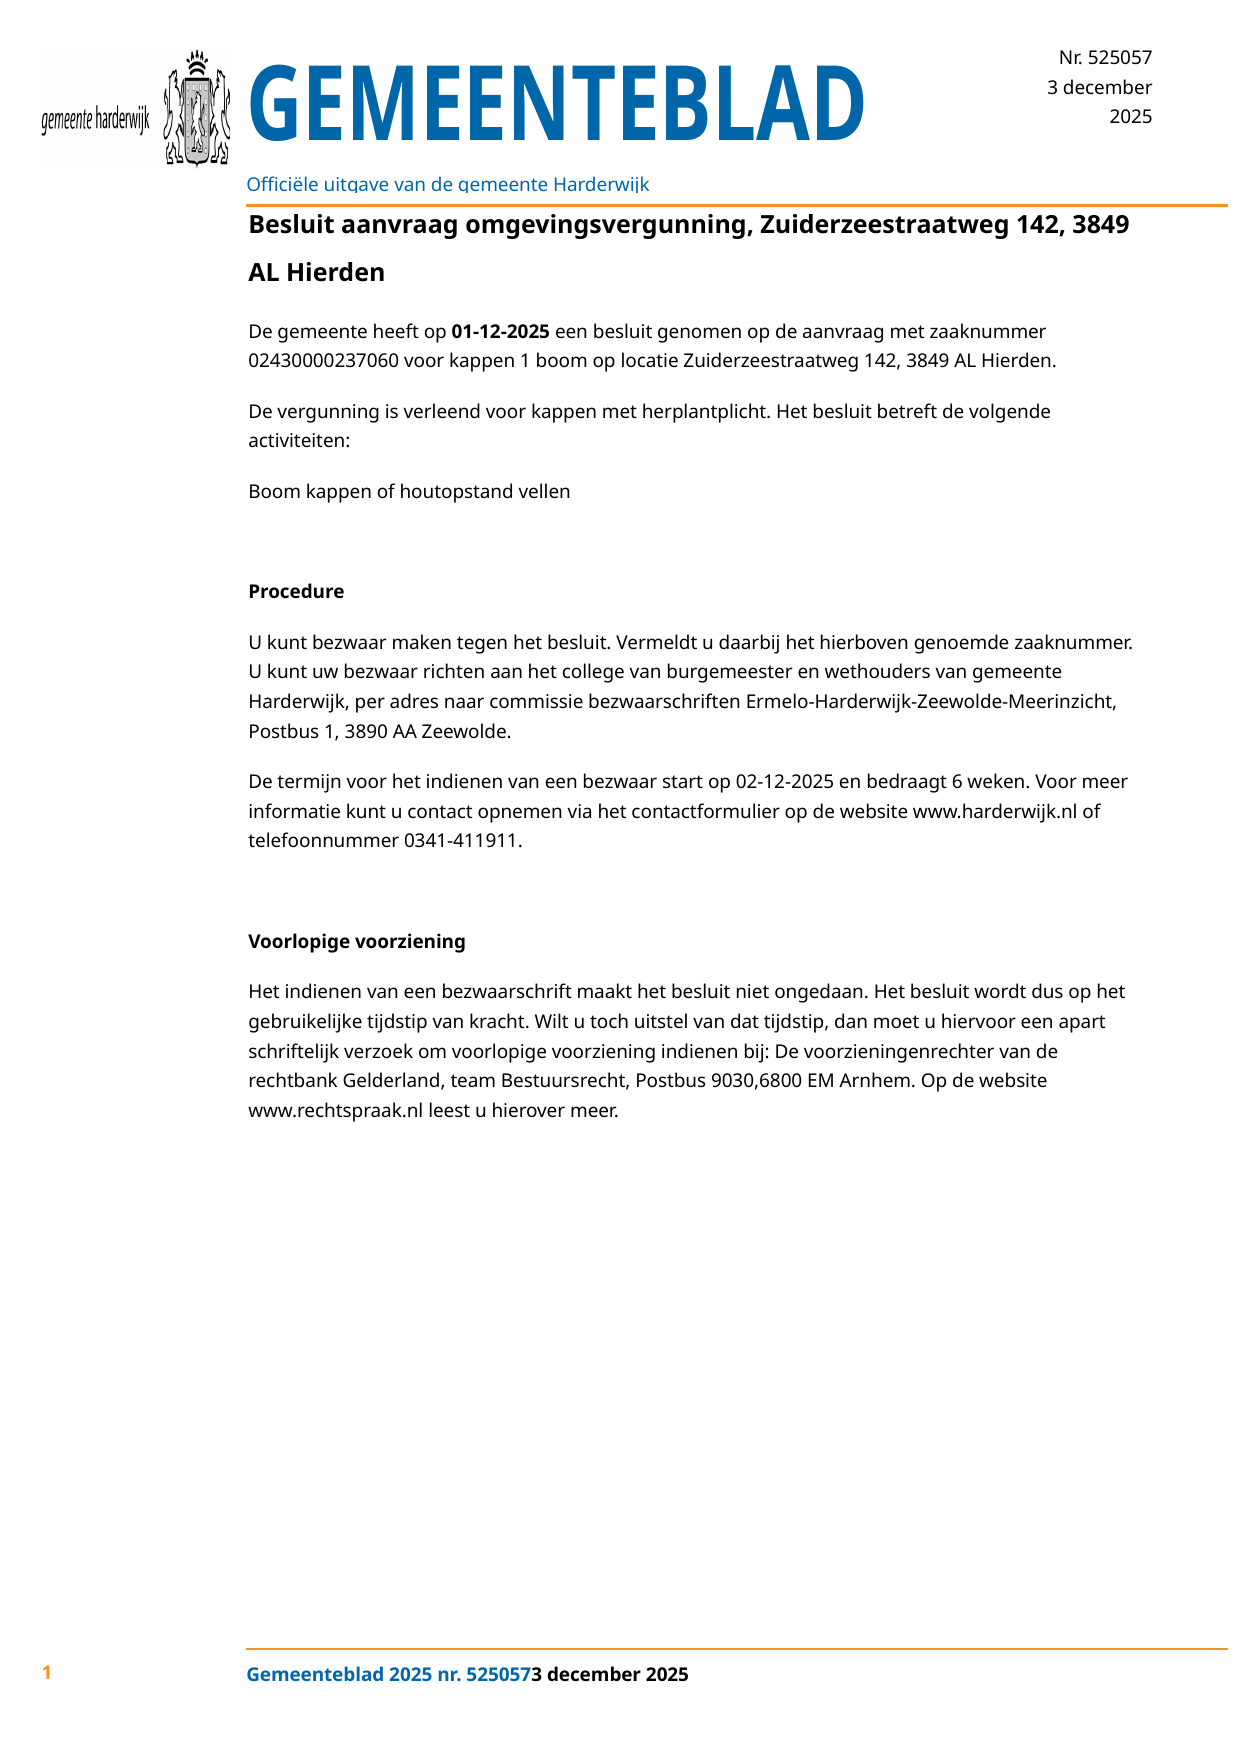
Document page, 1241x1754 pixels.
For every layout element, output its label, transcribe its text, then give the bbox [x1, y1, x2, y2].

text Besluit aanvraag omgevingsvergunning, Zuiderzeestraatweg 142, 3849 AL Hierden [248, 207, 1152, 288]
text U kunt bezwaar maken tegen het besluit. Vermeldt u daarbij het hierboven genoemde zaaknummer. U kunt uw bezwaar richten aan het college van burgemeester en wethouders van gemeente Harderwijk, per adres naar commissie bezwaarschriften Ermelo-Harderwijk-Zeewolde-Meerinzicht, Postbus 1, 3890 AA Zeewolde. [248, 629, 1152, 744]
text De termijn voor het indienen van een bezwaar start op 02-12-2025 en bedraagt 6 weken. Voor meer informatie kunt u contact opnemen via het contactformulier op de website www.harderwijk.nl of telefoonnummer 0341-411911. [248, 768, 1152, 853]
text Voorlopige voorziening [248, 928, 1152, 954]
text De vergunning is verleend voor kappen met herplantplicht. Het besluit betreft de volgende activiteiten: [248, 398, 1152, 453]
text Procedure [248, 579, 1152, 604]
picture [41, 47, 231, 172]
text Boom kappen of houtopstand vellen [248, 478, 1152, 504]
text De gemeente heeft op 01-12-2025 een besluit genomen op de aanvraag met zaaknummer 02430000237060 voor kappen 1 boom op locatie Zuiderzeestraatweg 142, 3849 AL Hierden. [248, 318, 1152, 373]
text Het indienen van een bezwaarschrift maakt het besluit niet ongedaan. Het besluit wordt dus op het gebruikelijke tijdstip van kracht. Wilt u toch uitstel van dat tijdstip, dan moet u hiervoor een apart schriftelijk verzoek om voorlopige voorziening indienen bij: De voorzieningenrechter van de rechtbank Gelderland, team Bestuursrecht, Postbus 9030,6800 EM Arnhem. Op de website www.rechtspraak.nl leest u hierover meer. [248, 979, 1152, 1123]
